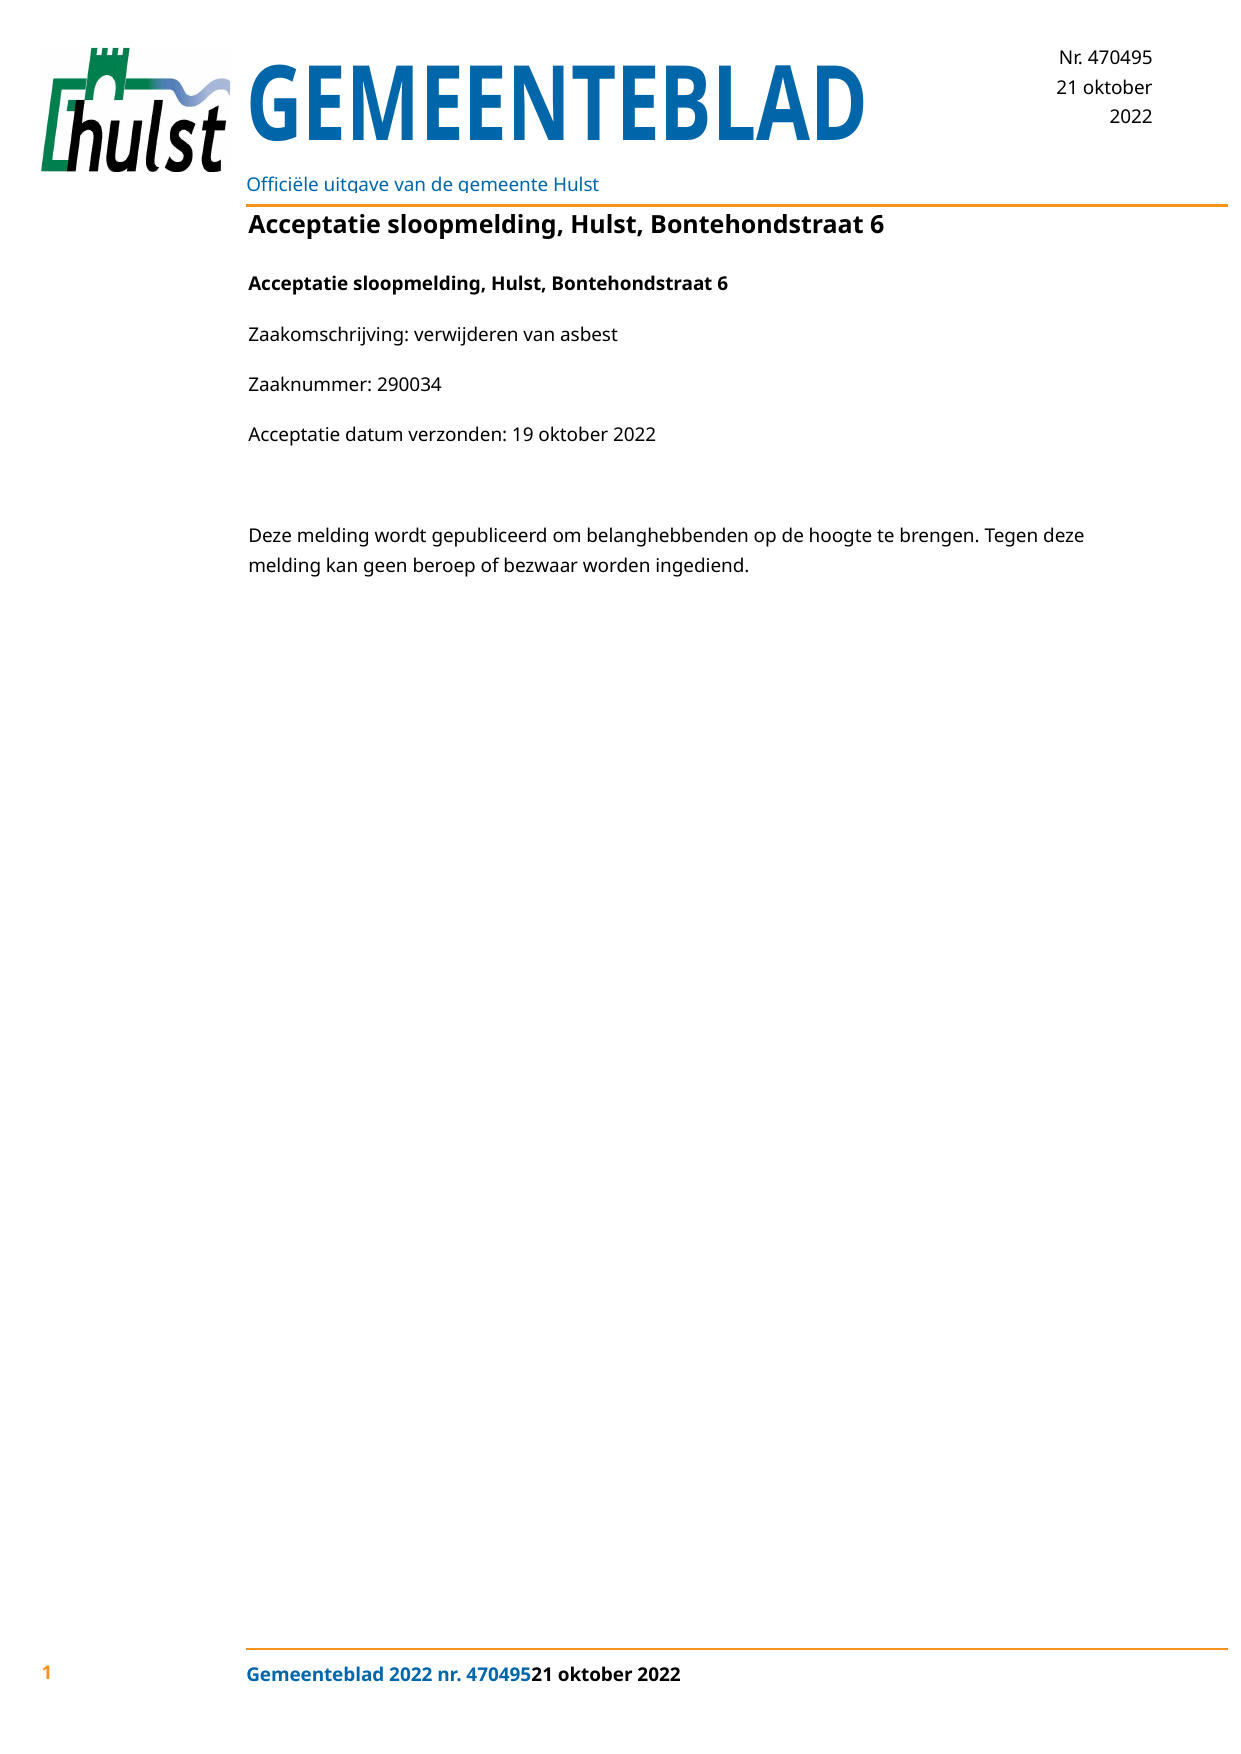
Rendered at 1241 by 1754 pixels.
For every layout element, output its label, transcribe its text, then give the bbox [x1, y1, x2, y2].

text Zaakomschrijving: verwijderen van asbest [248, 321, 1152, 346]
text Acceptatie sloopmelding, Hulst, Bontehondstraat 6 [248, 270, 1152, 296]
text Acceptatie sloopmelding, Hulst, Bontehondstraat 6 [248, 207, 1152, 241]
text Acceptatie datum verzonden: 19 oktober 2022 [248, 422, 1152, 447]
picture [41, 47, 231, 172]
text Deze melding wordt gepubliceerd om belanghebbenden op de hoogte te brengen. Tegen deze melding kan geen beroep of bezwaar worden ingediend. [248, 522, 1152, 578]
text Zaaknummer: 290034 [248, 371, 1152, 397]
